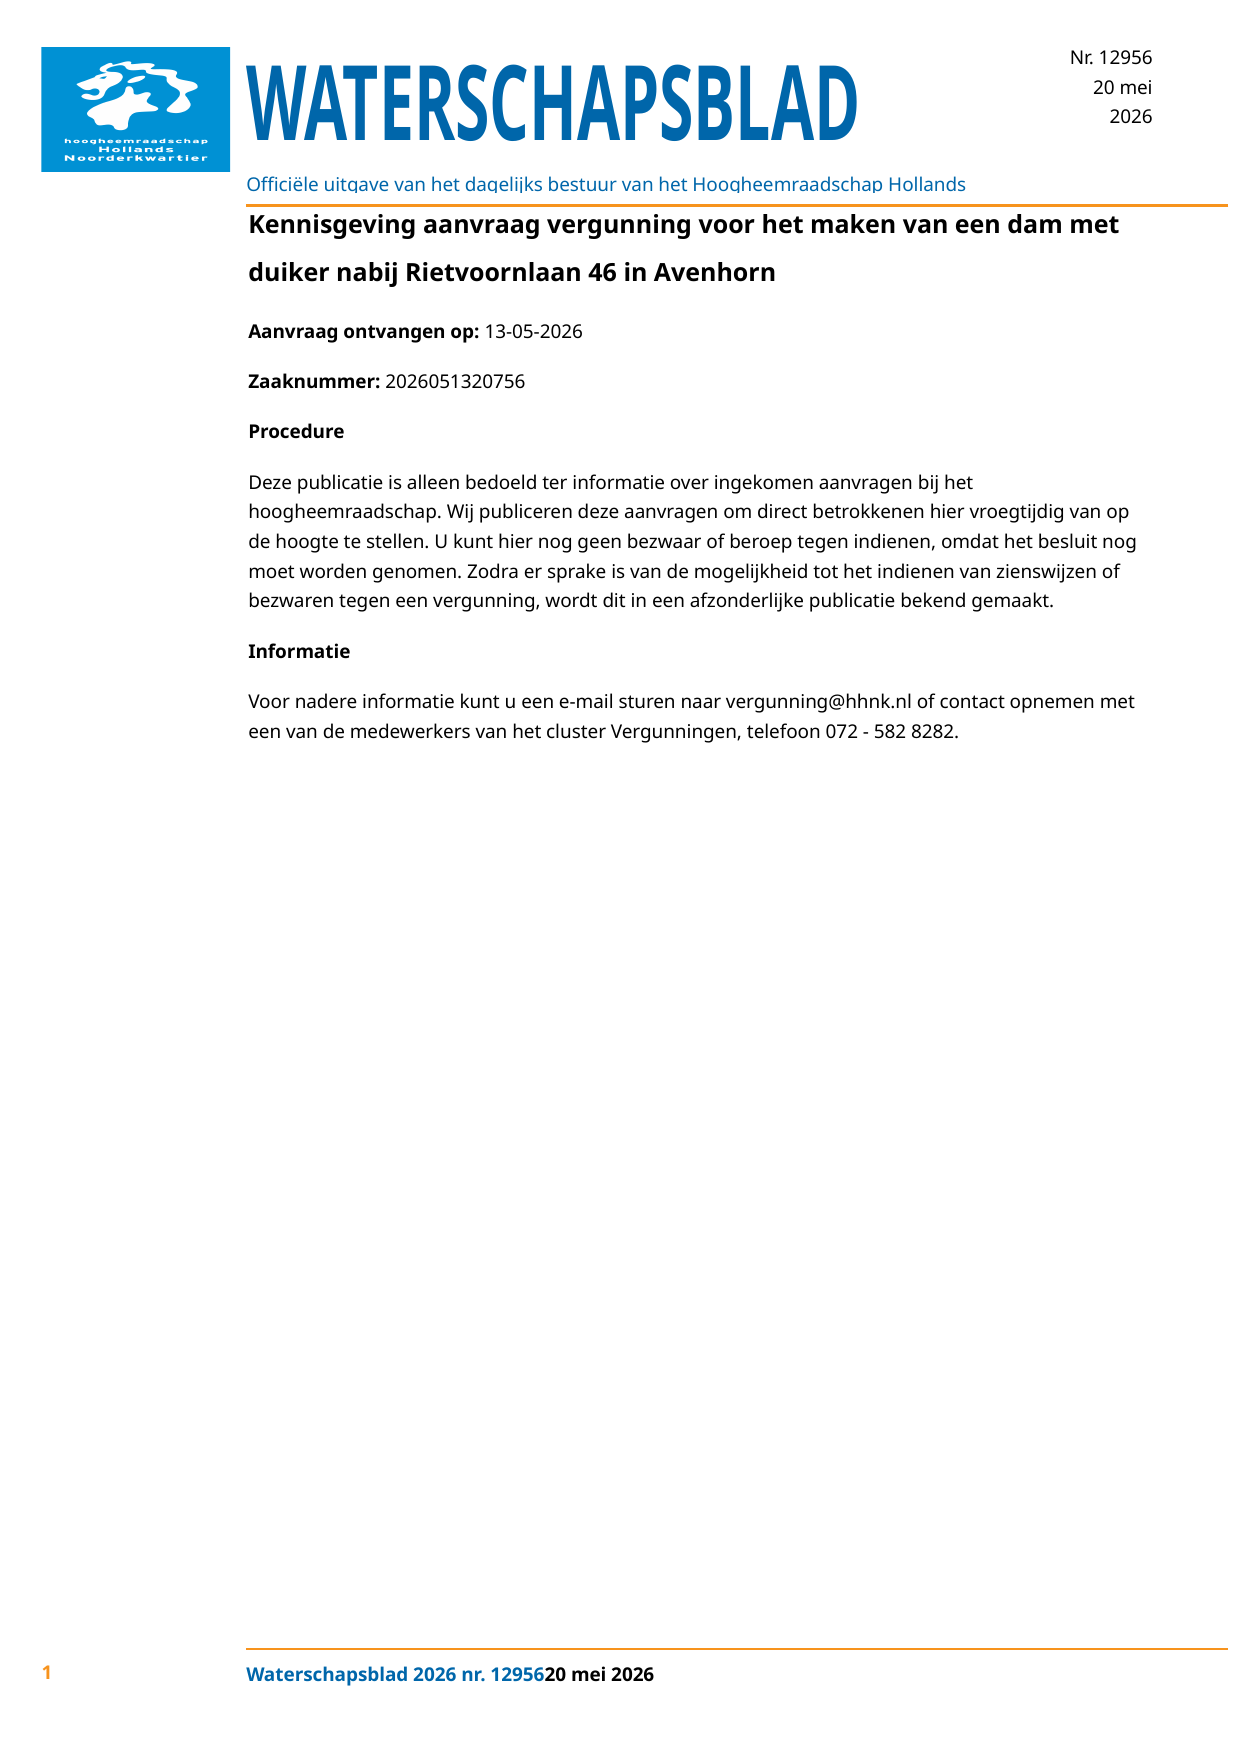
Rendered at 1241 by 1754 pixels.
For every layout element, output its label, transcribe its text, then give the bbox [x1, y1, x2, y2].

text Procedure [248, 419, 1152, 444]
picture [88, 87, 157, 130]
text Kennisgeving aanvraag vergunning voor het maken van een dam met duiker nabij Rietvoornlaan 46 in Avenhorn [248, 207, 1152, 288]
text Informatie [248, 638, 1152, 664]
text Aanvraag ontvangen op: 13-05-2026 [248, 318, 1152, 344]
text Deze publicatie is alleen bedoeld ter informatie over ingekomen aanvragen bij het hoogheemraadschap. Wij publiceren deze aanvragen om direct betrokkenen hier vroegtijdig van op de hoogte te stellen. U kunt hier nog geen bezwaar of beroep tegen indienen, omdat het besluit nog moet worden genomen. Zodra er sprake is van de mogelijkheid tot het indienen van zienswijzen of bezwaren tegen een vergunning, wordt dit in een afzonderlijke publicatie bekend gemaakt. [248, 469, 1152, 613]
text Zaaknummer: 2026051320756 [248, 368, 1152, 394]
picture [118, 62, 197, 112]
picture [78, 64, 122, 99]
picture [129, 76, 144, 82]
text Voor nadere informatie kunt u een e-mail sturen naar vergunning@hhnk.nl of contact opnemen met een van de medewerkers van het cluster Vergunningen, telefoon 072 - 582 8282. [248, 688, 1152, 744]
